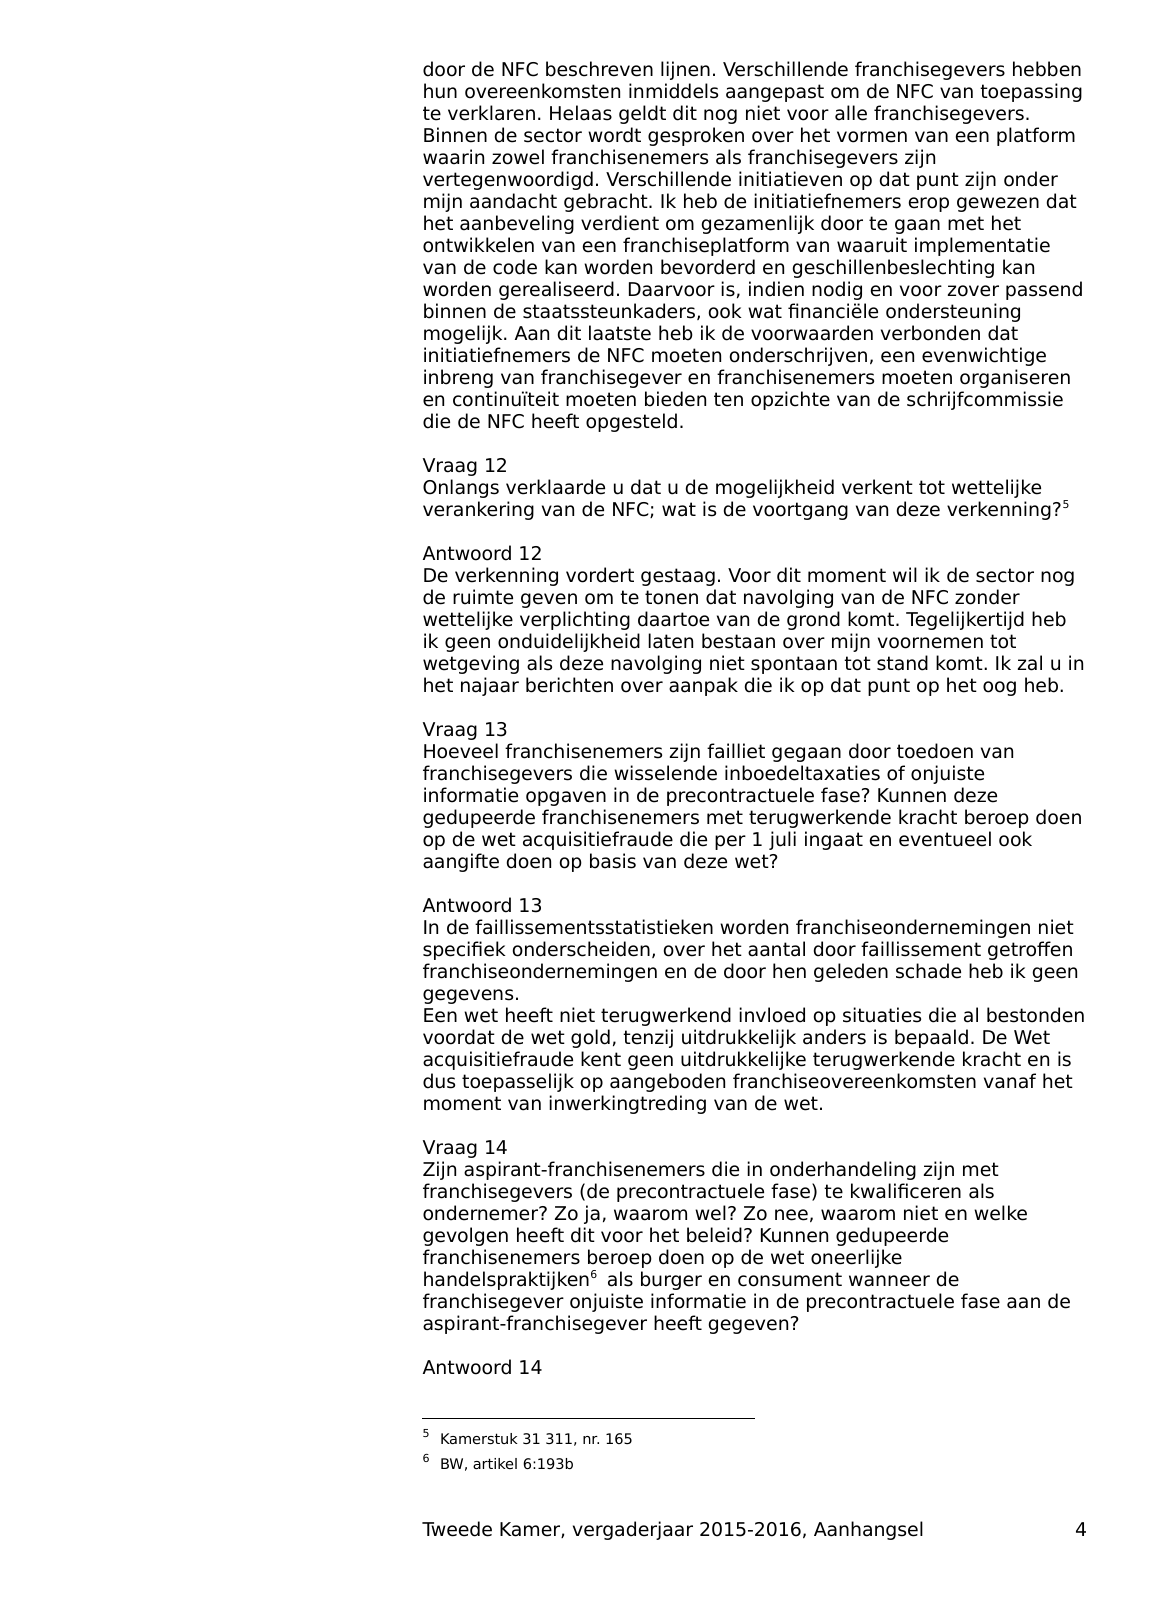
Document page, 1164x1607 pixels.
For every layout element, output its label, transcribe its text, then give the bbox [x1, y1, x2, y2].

text Kamerstuk 31 311, nr. 165 [422, 1427, 1087, 1449]
text Vraag 12 [422, 455, 1087, 477]
text door de NFC beschreven lijnen. Verschillende franchisegevers hebben hun overeenkomsten inmiddels aangepast om de NFC van toepassing te verklaren. Helaas geldt dit nog niet voor alle franchisegevers. [422, 59, 1087, 125]
text Antwoord 13 [422, 895, 1087, 917]
text Vraag 13 [422, 719, 1087, 741]
text Onlangs verklaarde u dat u de mogelijkheid verkent tot wettelijke verankering van de NFC; wat is de voortgang van deze verkenning? [422, 477, 1087, 521]
text Vraag 14 [422, 1137, 1087, 1159]
text Binnen de sector wordt gesproken over het vormen van een platform waarin zowel franchisenemers als franchisegevers zijn vertegenwoordigd. Verschillende initiatieven op dat punt zijn onder mijn aandacht gebracht. Ik heb de initiatiefnemers erop gewezen dat het aanbeveling verdient om gezamenlijk door te gaan met het ontwikkelen van een franchiseplatform van waaruit implementatie van de code kan worden bevorderd en geschillenbeslechting kan worden gerealiseerd. Daarvoor is, indien nodig en voor zover passend binnen de staatssteunkaders, ook wat financiële ondersteuning mogelijk. Aan dit laatste heb ik de voorwaarden verbonden dat initiatiefnemers de NFC moeten onderschrijven, een evenwichtige inbreng van franchisegever en franchisenemers moeten organiseren en continuïteit moeten bieden ten opzichte van de schrijfcommissie die de NFC heeft opgesteld. [422, 125, 1087, 433]
text Zijn aspirant-franchisenemers die in onderhandeling zijn met franchisegevers (de precontractuele fase) te kwalificeren als ondernemer? Zo ja, waarom wel? Zo nee, waarom niet en welke gevolgen heeft dit voor het beleid? Kunnen gedupeerde franchisenemers beroep doen op de wet oneerlijke handelspraktijken als burger en consument wanneer de franchisegever onjuiste informatie in de precontractuele fase aan de aspirant-franchisegever heeft gegeven? [422, 1159, 1087, 1335]
text Een wet heeft niet terugwerkend invloed op situaties die al bestonden voordat de wet gold, tenzij uitdrukkelijk anders is bepaald. De Wet acquisitiefraude kent geen uitdrukkelijke terugwerkende kracht en is dus toepasselijk op aangeboden franchiseovereenkomsten vanaf het moment van inwerkingtreding van de wet. [422, 1005, 1087, 1115]
text BW, artikel 6:193b [422, 1452, 1087, 1474]
text Hoeveel franchisenemers zijn failliet gegaan door toedoen van franchisegevers die wisselende inboedeltaxaties of onjuiste informatie opgaven in de precontractuele fase? Kunnen deze gedupeerde franchisenemers met terugwerkende kracht beroep doen op de wet acquisitiefraude die per 1 juli ingaat en eventueel ook aangifte doen op basis van deze wet? [422, 741, 1087, 873]
text Antwoord 14 [422, 1357, 1087, 1379]
text In de faillissementsstatistieken worden franchiseondernemingen niet specifiek onderscheiden, over het aantal door faillissement getroffen franchiseondernemingen en de door hen geleden schade heb ik geen gegevens. [422, 917, 1087, 1005]
text De verkenning vordert gestaag. Voor dit moment wil ik de sector nog de ruimte geven om te tonen dat navolging van de NFC zonder wettelijke verplichting daartoe van de grond komt. Tegelijkertijd heb ik geen onduidelijkheid laten bestaan over mijn voornemen tot wetgeving als deze navolging niet spontaan tot stand komt. Ik zal u in het najaar berichten over aanpak die ik op dat punt op het oog heb. [422, 565, 1087, 697]
text Antwoord 12 [422, 543, 1087, 565]
